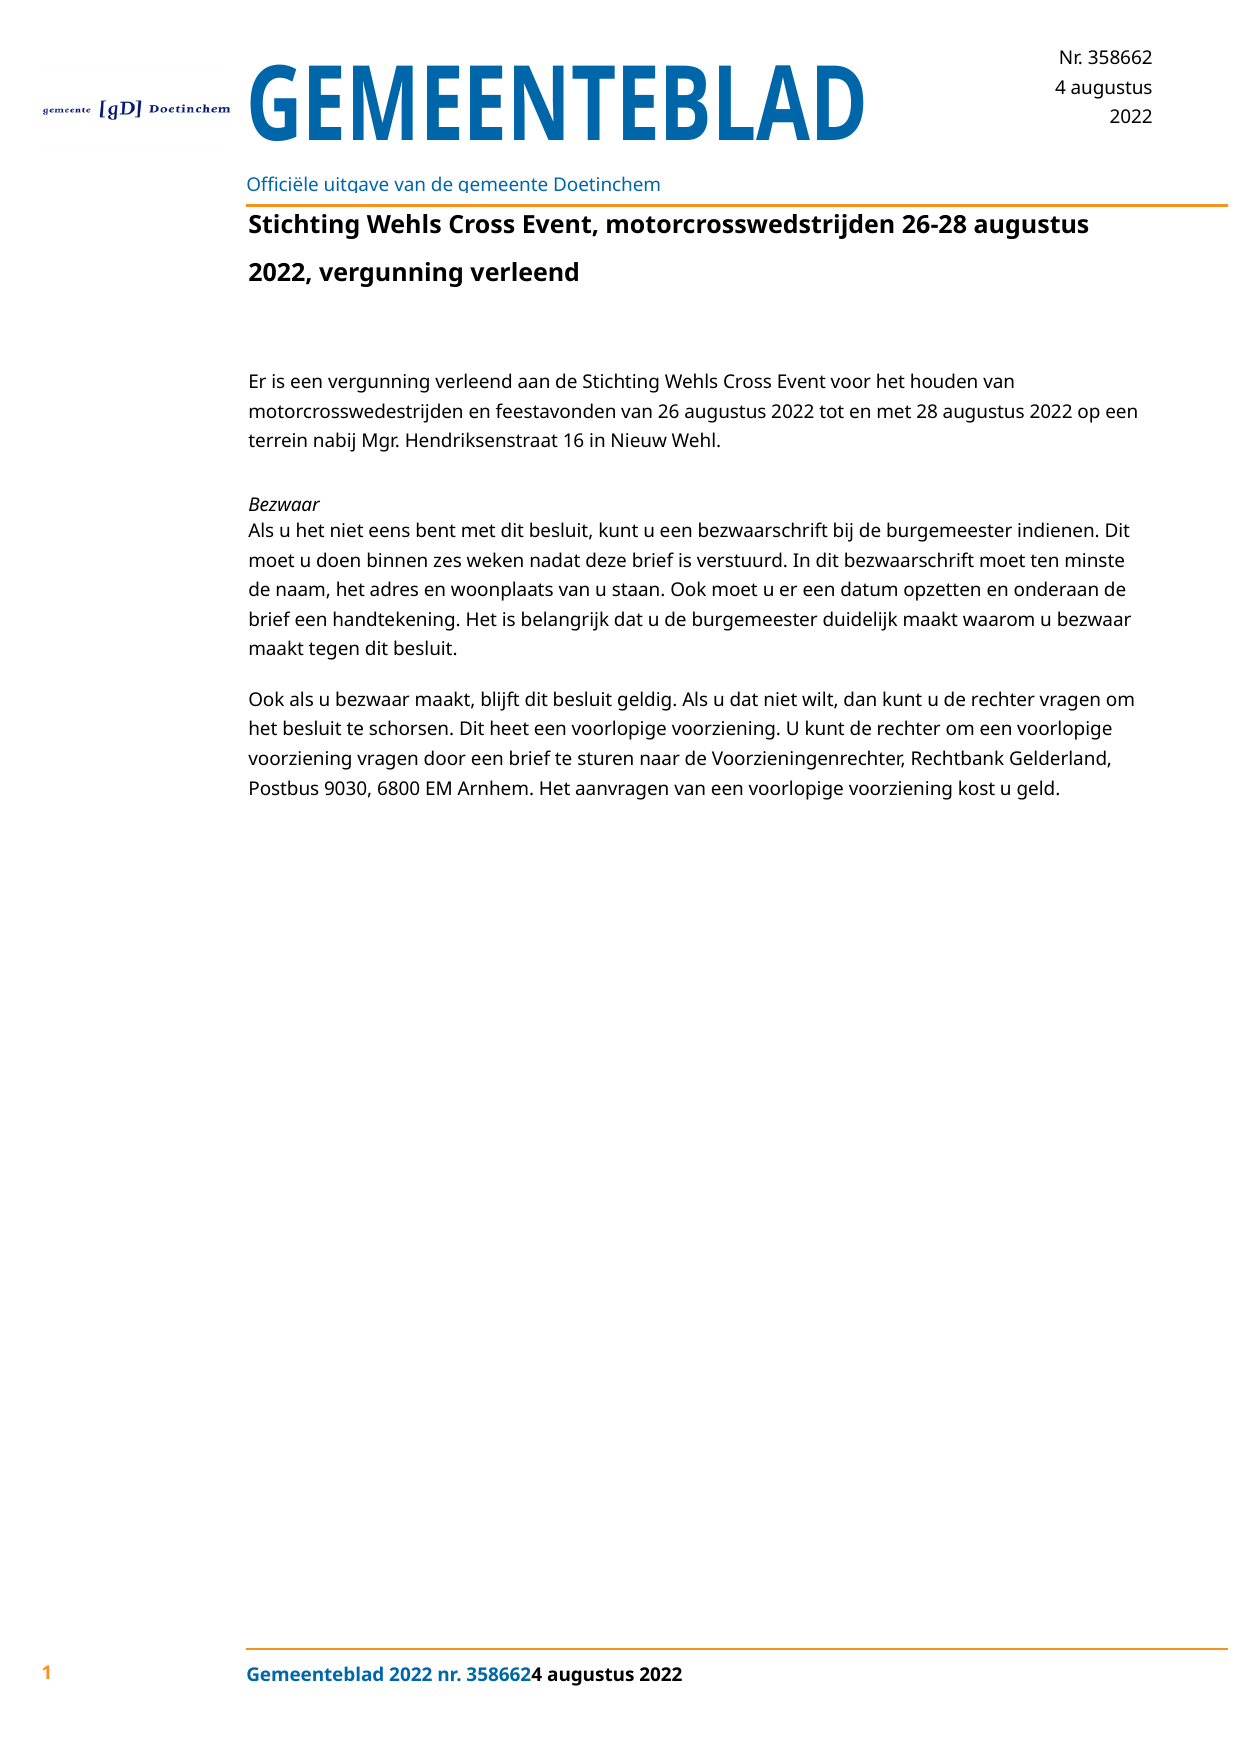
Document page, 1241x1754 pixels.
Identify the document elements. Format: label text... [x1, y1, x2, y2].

text Ook als u bezwaar maakt, blijft dit besluit geldig. Als u dat niet wilt, dan kunt u de rechter vragen om het besluit te schorsen. Dit heet een voorlopige voorziening. U kunt de rechter om een voorlopige voorziening vragen door een brief te sturen naar de Voorzieningenrechter, Rechtbank Gelderland, Postbus 9030, 6800 EM Arnhem. Het aanvragen van een voorlopige voorziening kost u geld. [248, 686, 1152, 800]
text Als u het niet eens bent met dit besluit, kunt u een bezwaarschrift bij de burgemeester indienen. Dit moet u doen binnen zes weken nadat deze brief is verstuurd. In dit bezwaarschrift moet ten minste de naam, het adres en woonplaats van u staan. Ook moet u er een datum opzetten en onderaan de brief een handtekening. Het is belangrijk dat u de burgemeester duidelijk maakt waarom u bezwaar maakt tegen dit besluit. [248, 517, 1152, 661]
text Bezwaar [248, 491, 1152, 517]
picture [41, 47, 231, 172]
text Stichting Wehls Cross Event, motorcrosswedstrijden 26-28 augustus 2022, vergunning verleend [248, 207, 1152, 288]
text Er is een vergunning verleend aan de Stichting Wehls Cross Event voor het houden van motorcrosswedestrijden en feestavonden van 26 augustus 2022 tot en met 28 augustus 2022 op een terrein nabij Mgr. Hendriksenstraat 16 in Nieuw Wehl. [248, 368, 1152, 453]
